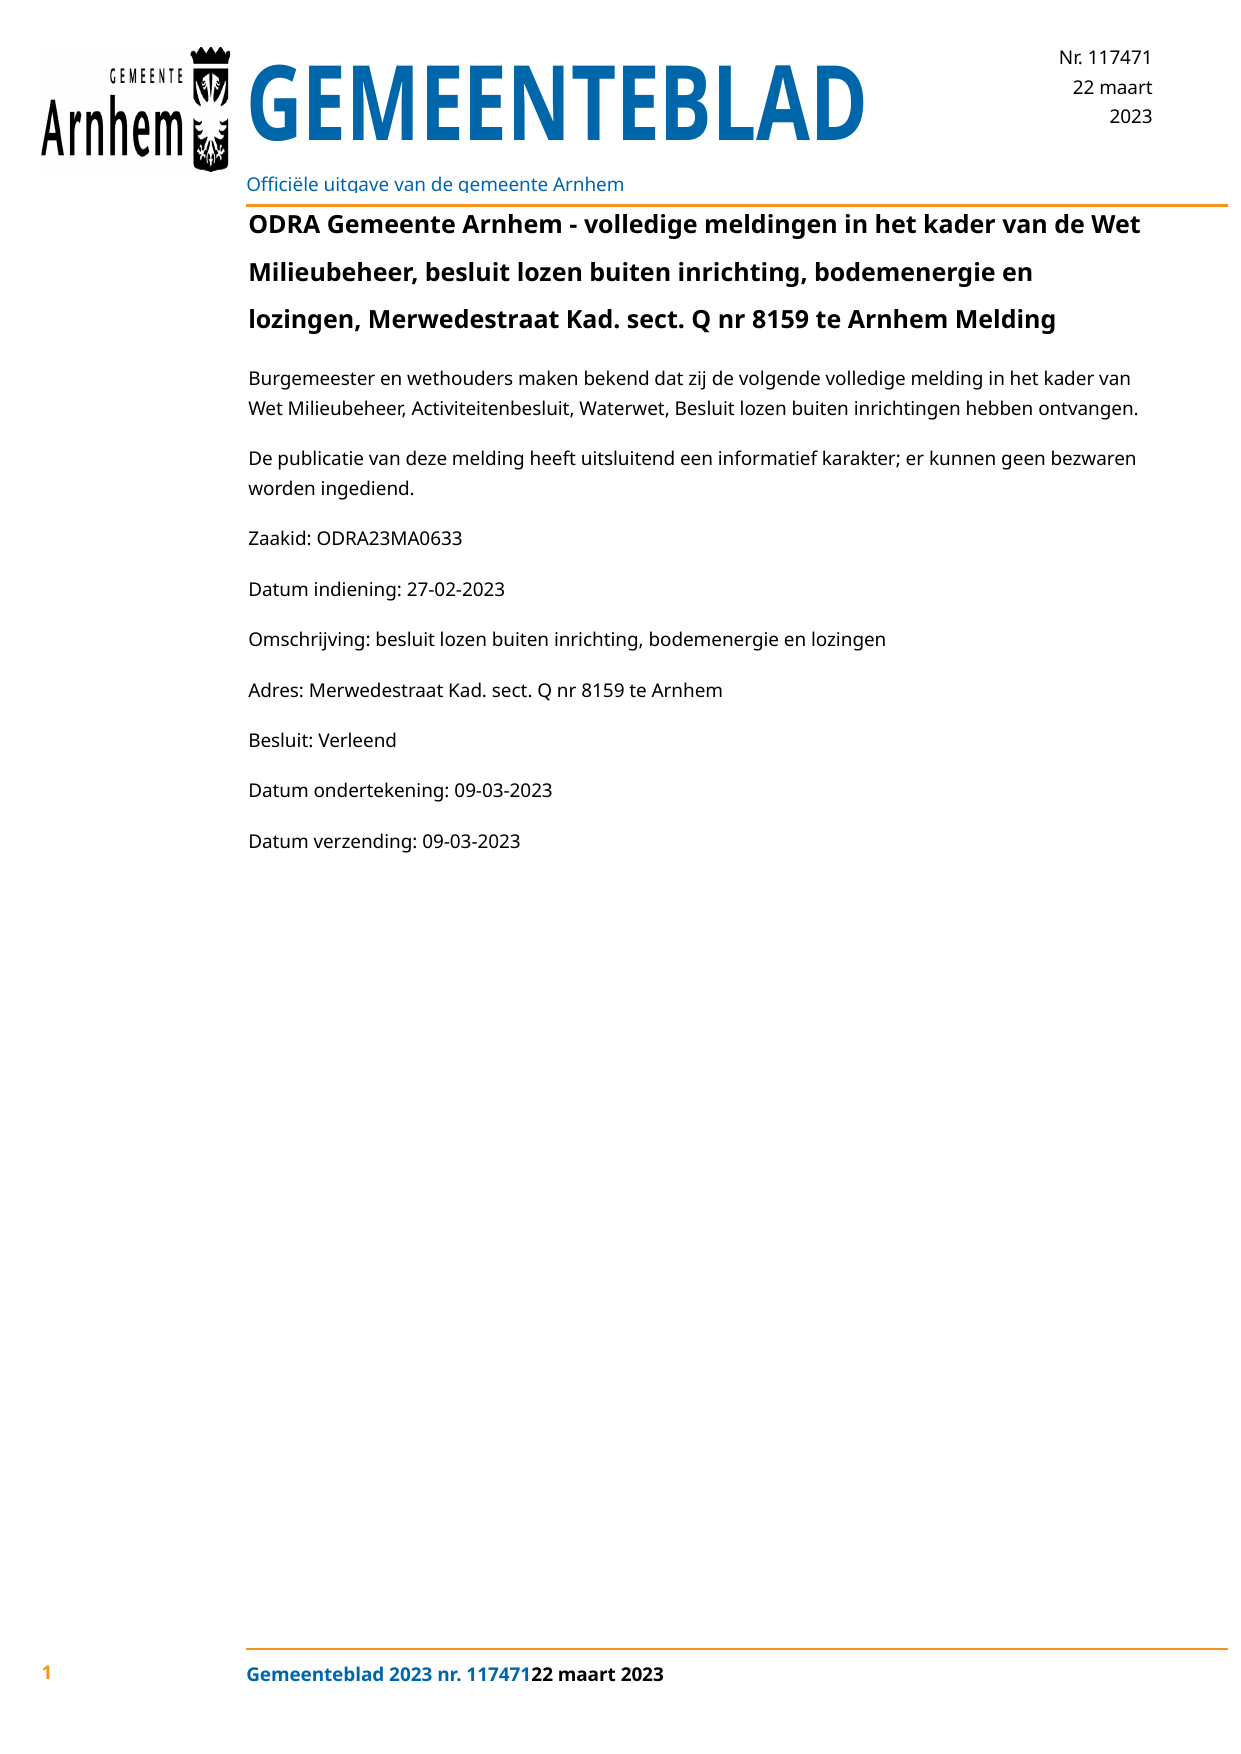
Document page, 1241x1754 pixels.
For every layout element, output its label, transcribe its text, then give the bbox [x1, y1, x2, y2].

text ODRA Gemeente Arnhem - volledige meldingen in het kader van de Wet Milieubeheer, besluit lozen buiten inrichting, bodemenergie en lozingen, Merwedestraat Kad. sect. Q nr 8159 te Arnhem Melding [248, 207, 1152, 336]
text Omschrijving: besluit lozen buiten inrichting, bodemenergie en lozingen [248, 626, 1152, 652]
text Besluit: Verleend [248, 727, 1152, 753]
picture [41, 47, 231, 172]
text Zaakid: ODRA23MA0633 [248, 526, 1152, 551]
text Datum indiening: 27-02-2023 [248, 576, 1152, 602]
text Burgemeester en wethouders maken bekend dat zij de volgende volledige melding in het kader van Wet Milieubeheer, Activiteitenbesluit, Waterwet, Besluit lozen buiten inrichtingen hebben ontvangen. [248, 366, 1152, 421]
text Datum verzending: 09-03-2023 [248, 828, 1152, 854]
text De publicatie van deze melding heeft uitsluitend een informatief karakter; er kunnen geen bezwaren worden ingediend. [248, 446, 1152, 501]
text Datum ondertekening: 09-03-2023 [248, 778, 1152, 803]
text Adres: Merwedestraat Kad. sect. Q nr 8159 te Arnhem [248, 677, 1152, 702]
